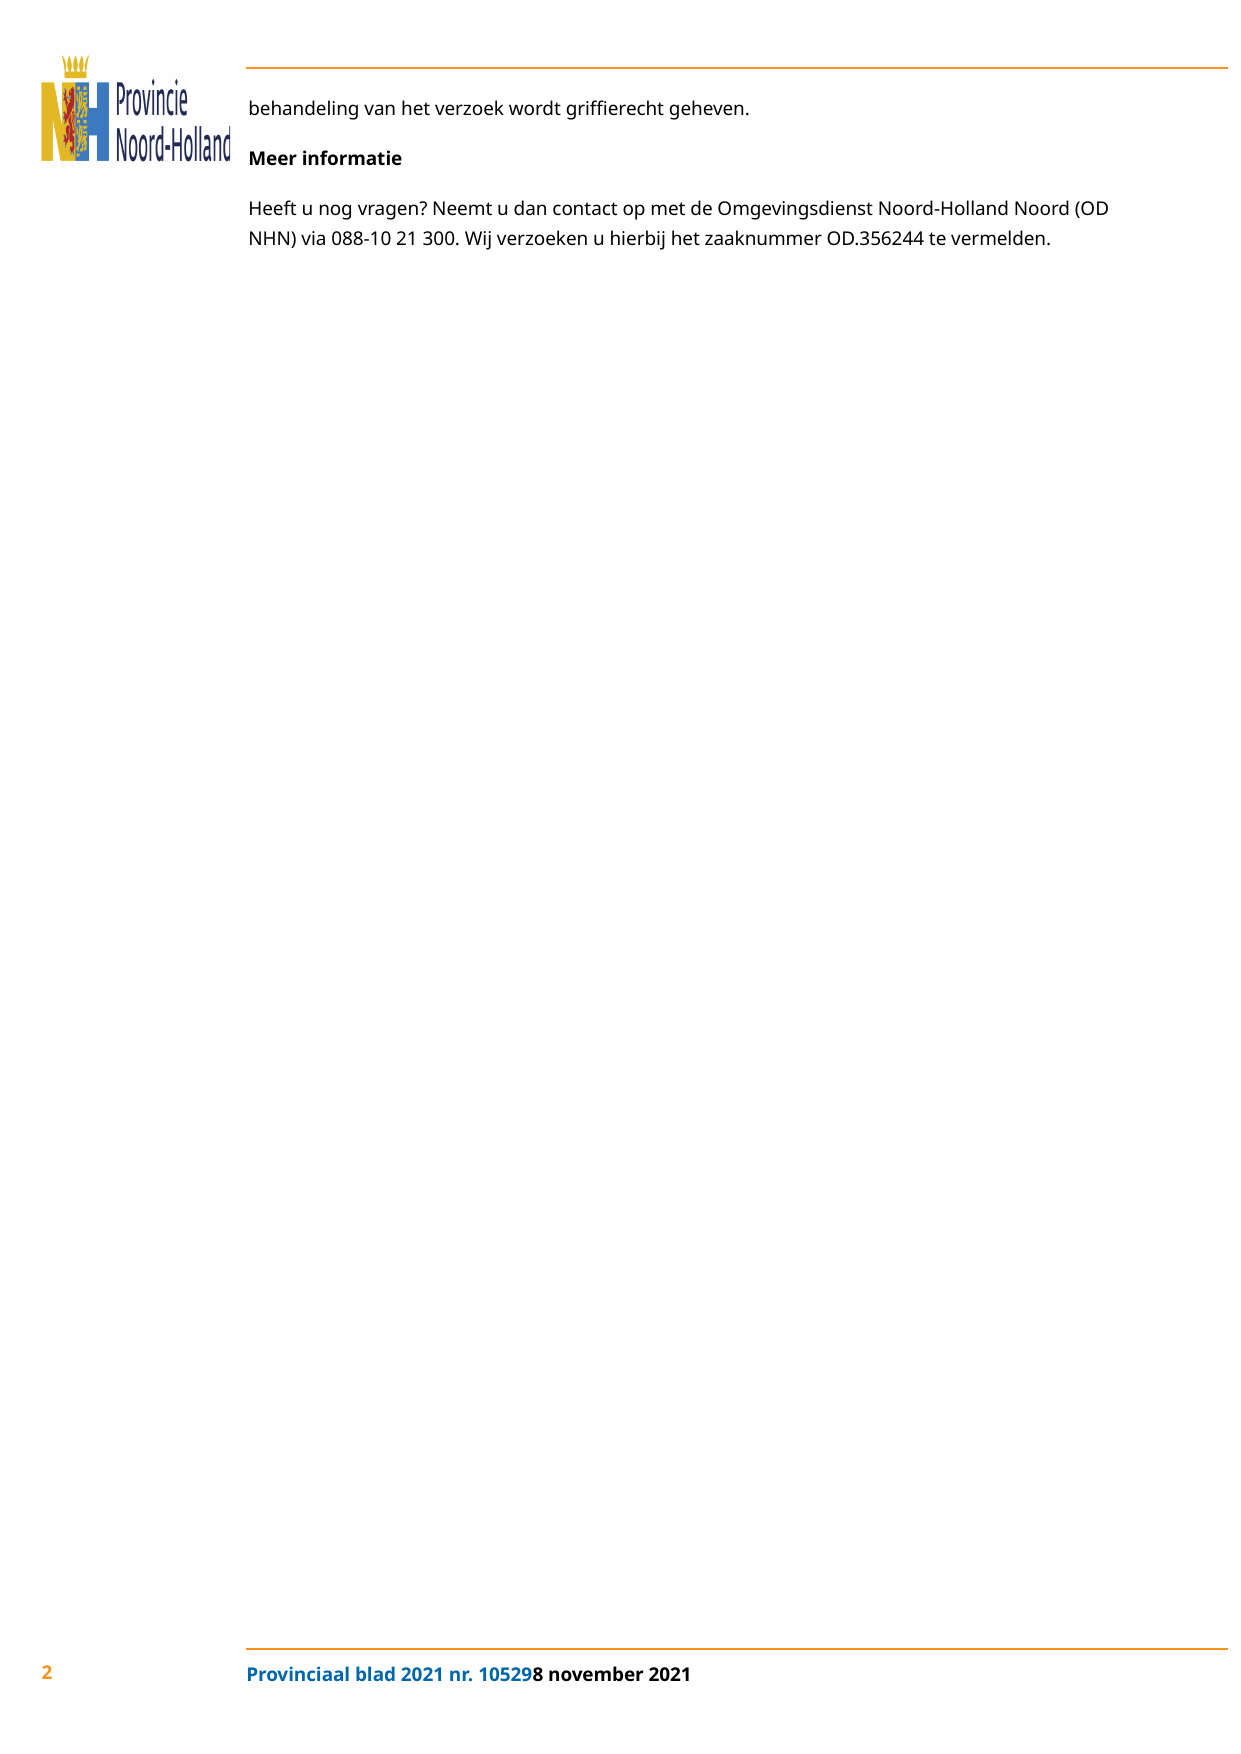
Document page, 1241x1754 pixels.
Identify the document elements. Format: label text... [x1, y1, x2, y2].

text Heeft u nog vragen? Neemt u dan contact op met de Omgevingsdienst Noord-Holland Noord (OD NHN) via 088-10 21 300. Wij verzoeken u hierbij het zaaknummer OD.356244 te vermelden. [248, 196, 1152, 251]
text behandeling van het verzoek wordt griffierecht geheven. [248, 95, 1152, 121]
text Meer informatie [248, 145, 1152, 171]
picture [41, 47, 231, 172]
